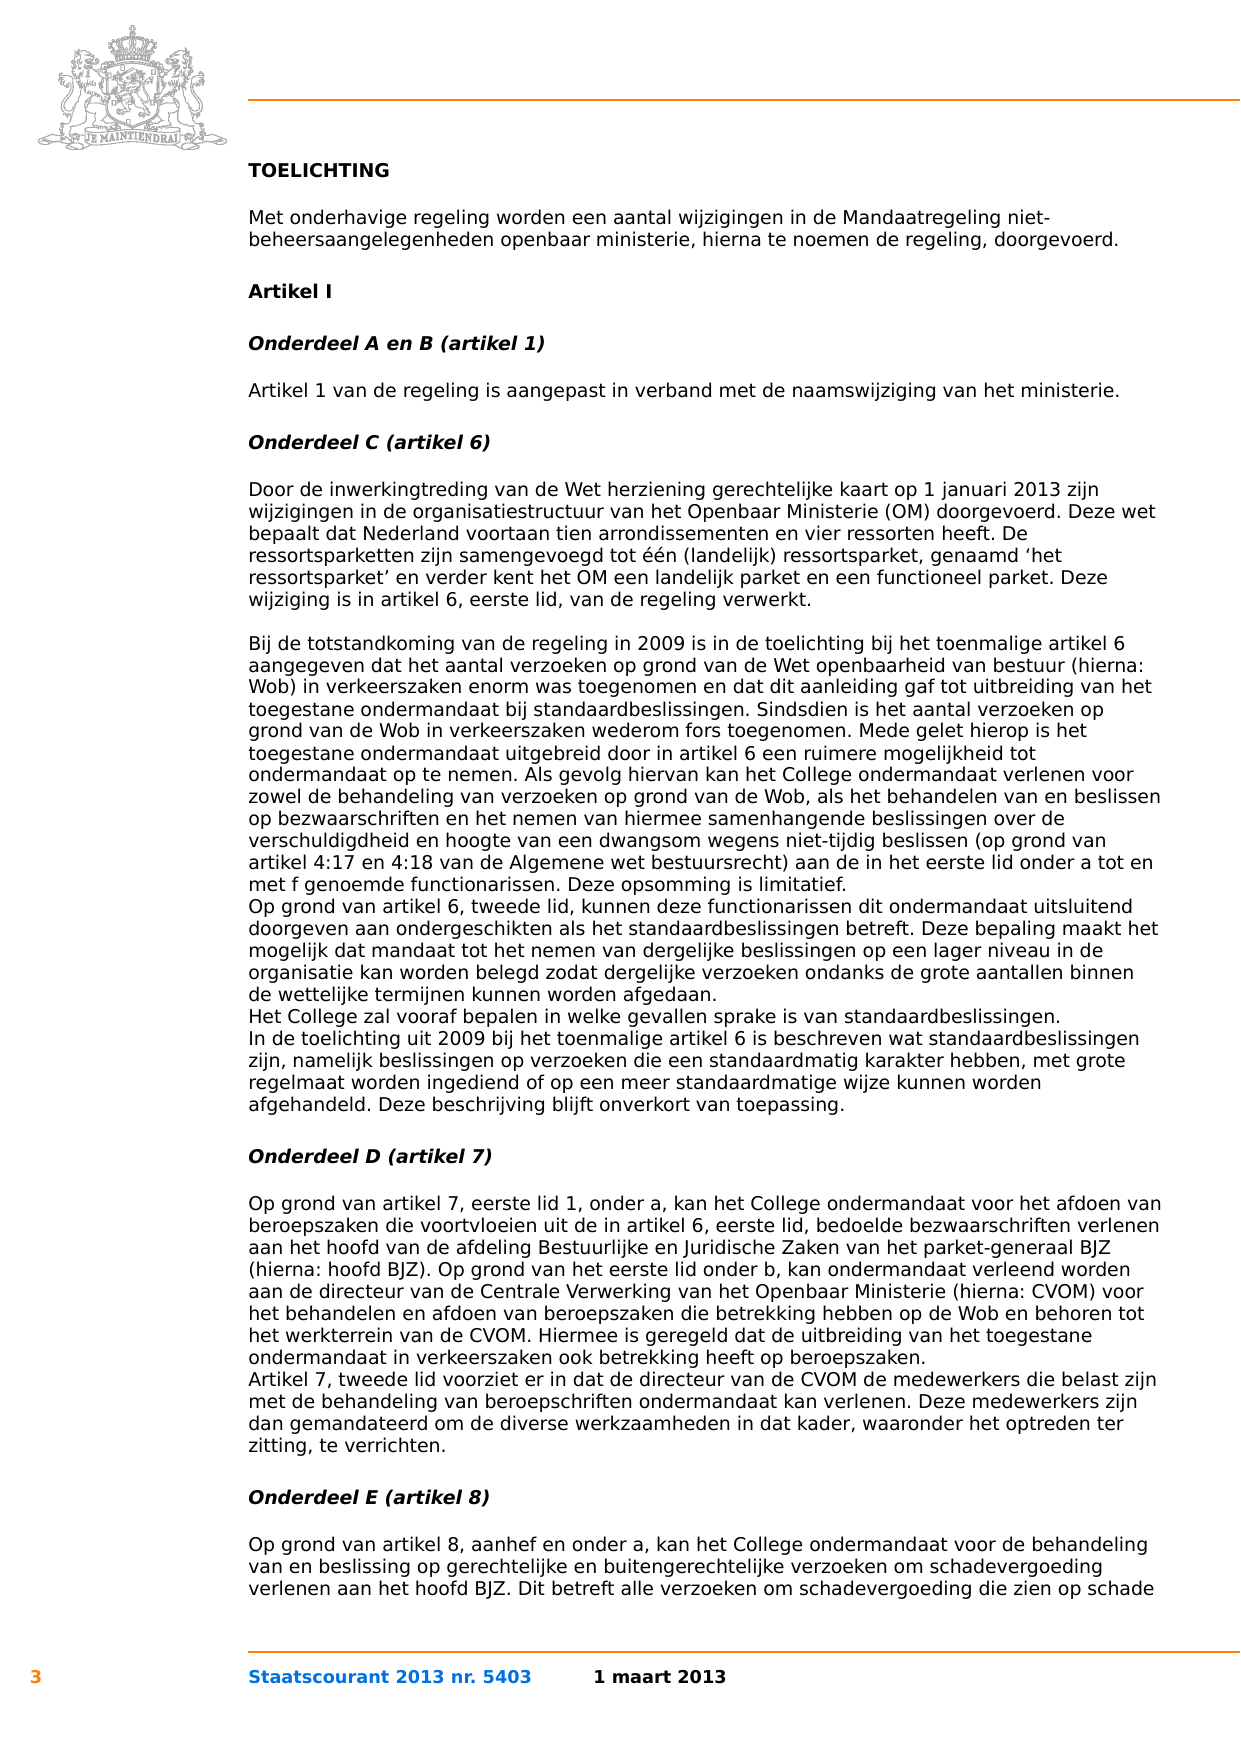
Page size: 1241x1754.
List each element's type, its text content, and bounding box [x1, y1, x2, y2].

subtitle Artikel I [248, 281, 1163, 303]
text In de toelichting uit 2009 bij het toenmalige artikel 6 is beschreven wat standaardbeslissingen zijn, namelijk beslissingen op verzoeken die een standaardmatig karakter hebben, met grote regelmaat worden ingediend of op een meer standaardmatige wijze kunnen worden afgehandeld. Deze beschrijving blijft onverkort van toepassing. [248, 1028, 1163, 1116]
text Op grond van artikel 8, aanhef en onder a, kan het College ondermandaat voor de behandeling van en beslissing op gerechtelijke en buitengerechtelijke verzoeken om schadevergoeding verlenen aan het hoofd BJZ. Dit betreft alle verzoeken om schadevergoeding die zien op schade [248, 1534, 1163, 1600]
text Artikel 7, tweede lid voorziet er in dat de directeur van de CVOM de medewerkers die belast zijn met de behandeling van beroepschriften ondermandaat kan verlenen. Deze medewerkers zijn dan gemandateerd om de diverse werkzaamheden in dat kader, waaronder het optreden ter zitting, te verrichten. [248, 1369, 1163, 1457]
text Door de inwerkingtreding van de Wet herziening gerechtelijke kaart op 1 januari 2013 zijn wijzigingen in de organisatiestructuur van het Openbaar Ministerie (OM) doorgevoerd. Deze wet bepaalt dat Nederland voortaan tien arrondissementen en vier ressorten heeft. De ressortsparketten zijn samengevoegd tot één (landelijk) ressortsparket, genaamd ‘het ressortsparket’ en verder kent het OM een landelijk parket en een functioneel parket. Deze wijziging is in artikel 6, eerste lid, van de regeling verwerkt. [248, 479, 1163, 611]
picture [38, 25, 227, 150]
subtitle TOELICHTING [248, 160, 1163, 182]
text Op grond van artikel 6, tweede lid, kunnen deze functionarissen dit ondermandaat uitsluitend doorgeven aan ondergeschikten als het standaardbeslissingen betreft. Deze bepaling maakt het mogelijk dat mandaat tot het nemen van dergelijke beslissingen op een lager niveau in de organisatie kan worden belegd zodat dergelijke verzoeken ondanks de grote aantallen binnen de wettelijke termijnen kunnen worden afgedaan. [248, 896, 1163, 1006]
text Artikel 1 van de regeling is aangepast in verband met de naamswijziging van het ministerie. [248, 380, 1163, 402]
subtitle Onderdeel A en B (artikel 1) [248, 333, 1163, 355]
subtitle Onderdeel E (artikel 8) [248, 1487, 1163, 1509]
text Het College zal vooraf bepalen in welke gevallen sprake is van standaardbeslissingen. [248, 1006, 1163, 1028]
text Op grond van artikel 7, eerste lid 1, onder a, kan het College ondermandaat voor het afdoen van beroepszaken die voortvloeien uit de in artikel 6, eerste lid, bedoelde bezwaarschriften verlenen aan het hoofd van de afdeling Bestuurlijke en Juridische Zaken van het parket-generaal BJZ (hierna: hoofd BJZ). Op grond van het eerste lid onder b, kan ondermandaat verleend worden aan de directeur van de Centrale Verwerking van het Openbaar Ministerie (hierna: CVOM) voor het behandelen en afdoen van beroepszaken die betrekking hebben op de Wob en behoren tot het werkterrein van de CVOM. Hiermee is geregeld dat de uitbreiding van het toegestane ondermandaat in verkeerszaken ook betrekking heeft op beroepszaken. [248, 1193, 1163, 1369]
text Bij de totstandkoming van de regeling in 2009 is in de toelichting bij het toenmalige artikel 6 aangegeven dat het aantal verzoeken op grond van de Wet openbaarheid van bestuur (hierna: Wob) in verkeerszaken enorm was toegenomen en dat dit aanleiding gaf tot uitbreiding van het toegestane ondermandaat bij standaardbeslissingen. Sindsdien is het aantal verzoeken op grond van de Wob in verkeerszaken wederom fors toegenomen. Mede gelet hierop is het toegestane ondermandaat uitgebreid door in artikel 6 een ruimere mogelijkheid tot ondermandaat op te nemen. Als gevolg hiervan kan het College ondermandaat verlenen voor zowel de behandeling van verzoeken op grond van de Wob, als het behandelen van en beslissen op bezwaarschriften en het nemen van hiermee samenhangende beslissingen over de verschuldigdheid en hoogte van een dwangsom wegens niet-tijdig beslissen (op grond van artikel 4:17 en 4:18 van de Algemene wet bestuursrecht) aan de in het eerste lid onder a tot en met f genoemde functionarissen. Deze opsomming is limitatief. [248, 632, 1163, 896]
subtitle Onderdeel C (artikel 6) [248, 432, 1163, 454]
subtitle Onderdeel D (artikel 7) [248, 1146, 1163, 1168]
text Met onderhavige regeling worden een aantal wijzigingen in de Mandaatregeling niet-beheersaangelegenheden openbaar ministerie, hierna te noemen de regeling, doorgevoerd. [248, 207, 1163, 251]
